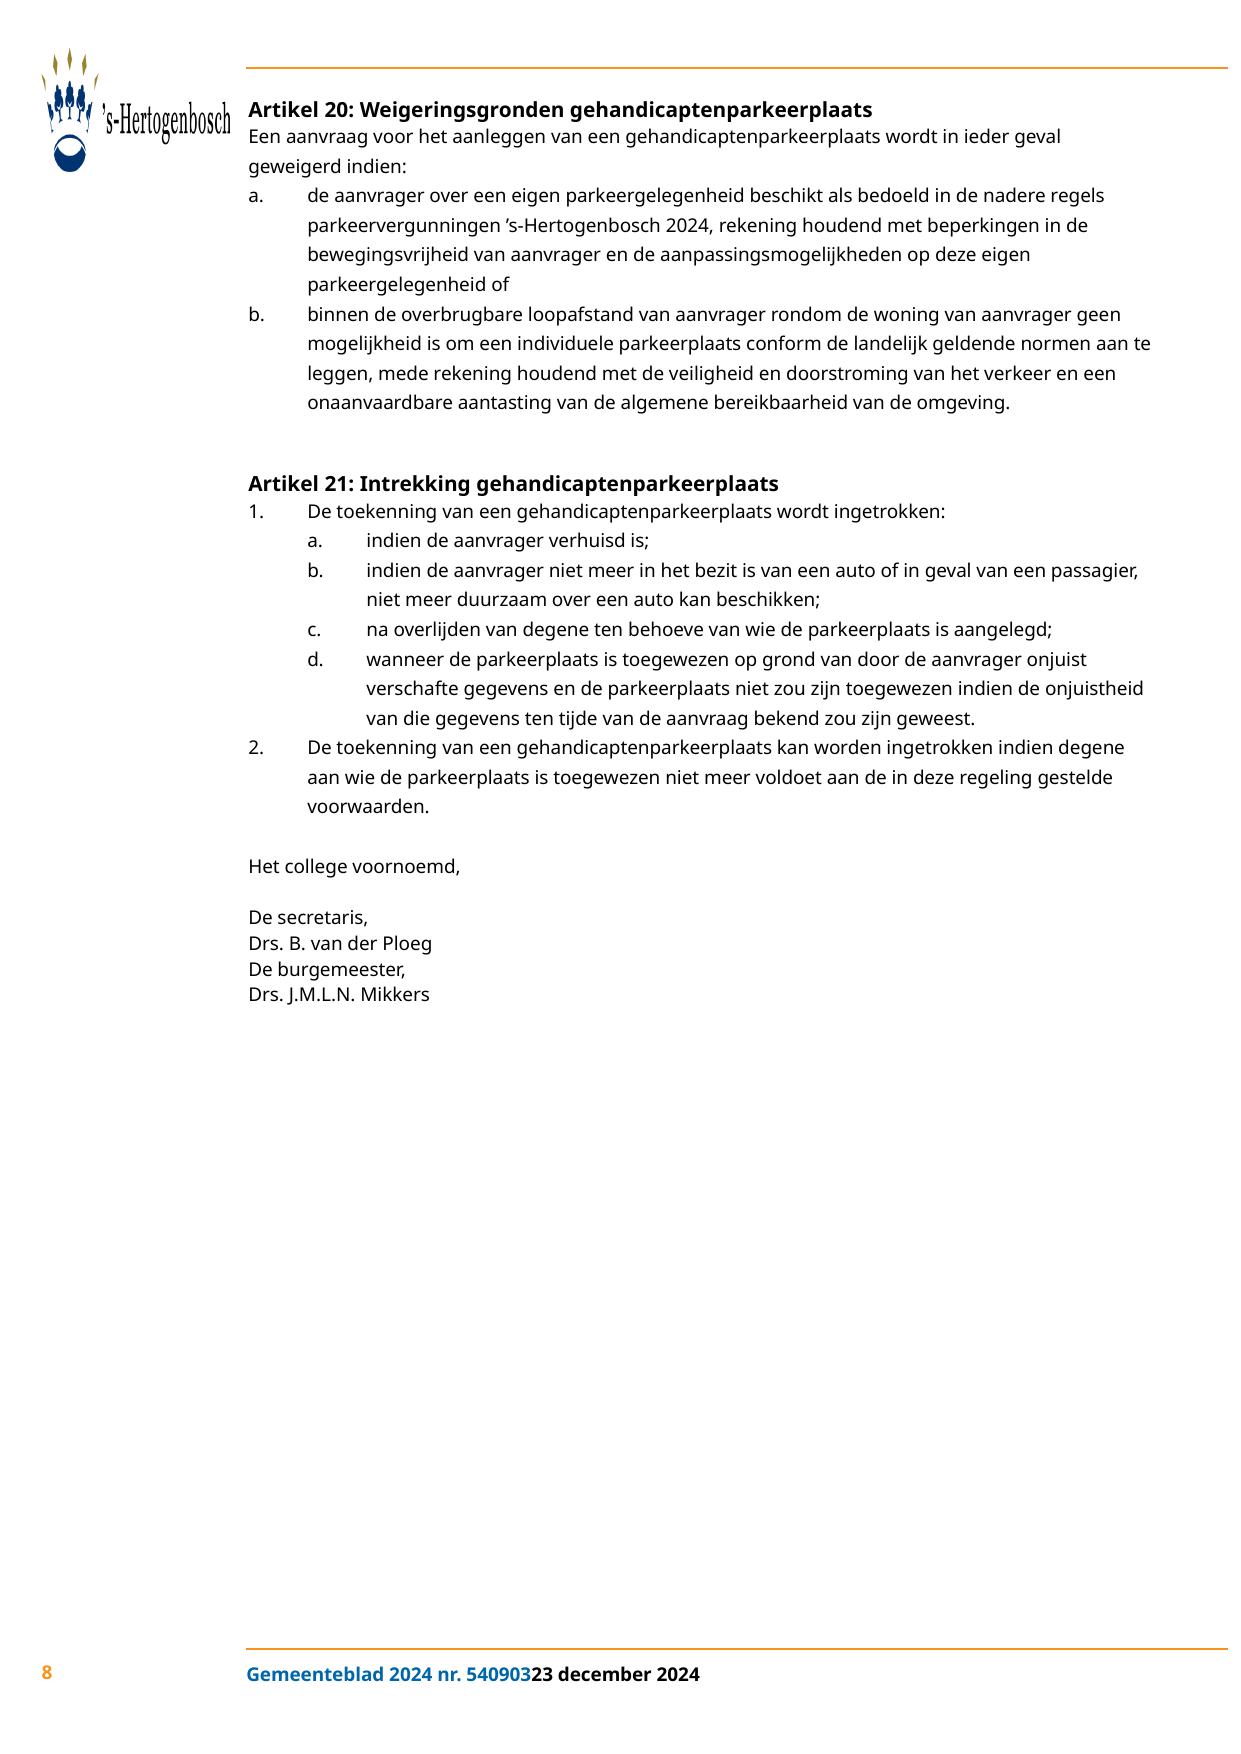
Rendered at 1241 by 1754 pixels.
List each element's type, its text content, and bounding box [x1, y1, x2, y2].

text Drs. B. van der Ploeg [248, 930, 1152, 956]
text De burgemeester, [248, 956, 1152, 982]
text Drs. J.M.L.N. Mikkers [248, 982, 1152, 1007]
text Een aanvraag voor het aanleggen van een gehandicaptenparkeerplaats wordt in ieder geval geweigerd indien: [248, 123, 1152, 178]
text Artikel 21: Intrekking gehandicaptenparkeerplaats [248, 469, 1152, 498]
list wanneer de parkeerplaats is toegewezen op grond van door de aanvrager onjuist verschafte gegevens en de parkeerplaats niet zou zijn toegewezen indien de onjuistheid van die gegevens ten tijde van de aanvraag bekend zou zijn geweest. [307, 646, 1152, 731]
text Het college voornoemd, [248, 853, 1152, 879]
list indien de aanvrager niet meer in het bezit is van een auto of in geval van een passagier, niet meer duurzaam over een auto kan beschikken; [307, 557, 1152, 612]
list binnen de overbrugbare loopafstand van aanvrager rondom de woning van aanvrager geen mogelijkheid is om een individuele parkeerplaats conform de landelijk geldende normen aan te leggen, mede rekening houdend met de veiligheid en doorstroming van het verkeer en een onaanvaardbare aantasting van de algemene bereikbaarheid van de omgeving. [248, 301, 1152, 415]
text De secretaris, [248, 904, 1152, 930]
list na overlijden van degene ten behoeve van wie de parkeerplaats is aangelegd; [307, 616, 1152, 642]
list De toekenning van een gehandicaptenparkeerplaats wordt ingetrokken: [248, 498, 1152, 524]
list De toekenning van een gehandicaptenparkeerplaats kan worden ingetrokken indien degene aan wie de parkeerplaats is toegewezen niet meer voldoet aan de in deze regeling gestelde voorwaarden. [248, 734, 1152, 819]
list indien de aanvrager verhuisd is; [307, 527, 1152, 553]
list de aanvrager over een eigen parkeergelegenheid beschikt als bedoeld in de nadere regels parkeervergunningen ’s-Hertogenbosch 2024, rekening houdend met beperkingen in de bewegingsvrijheid van aanvrager en de aanpassingsmogelijkheden op deze eigen parkeergelegenheid of [248, 182, 1152, 297]
text Artikel 20: Weigeringsgronden gehandicaptenparkeerplaats [248, 95, 1152, 123]
picture [41, 47, 231, 172]
